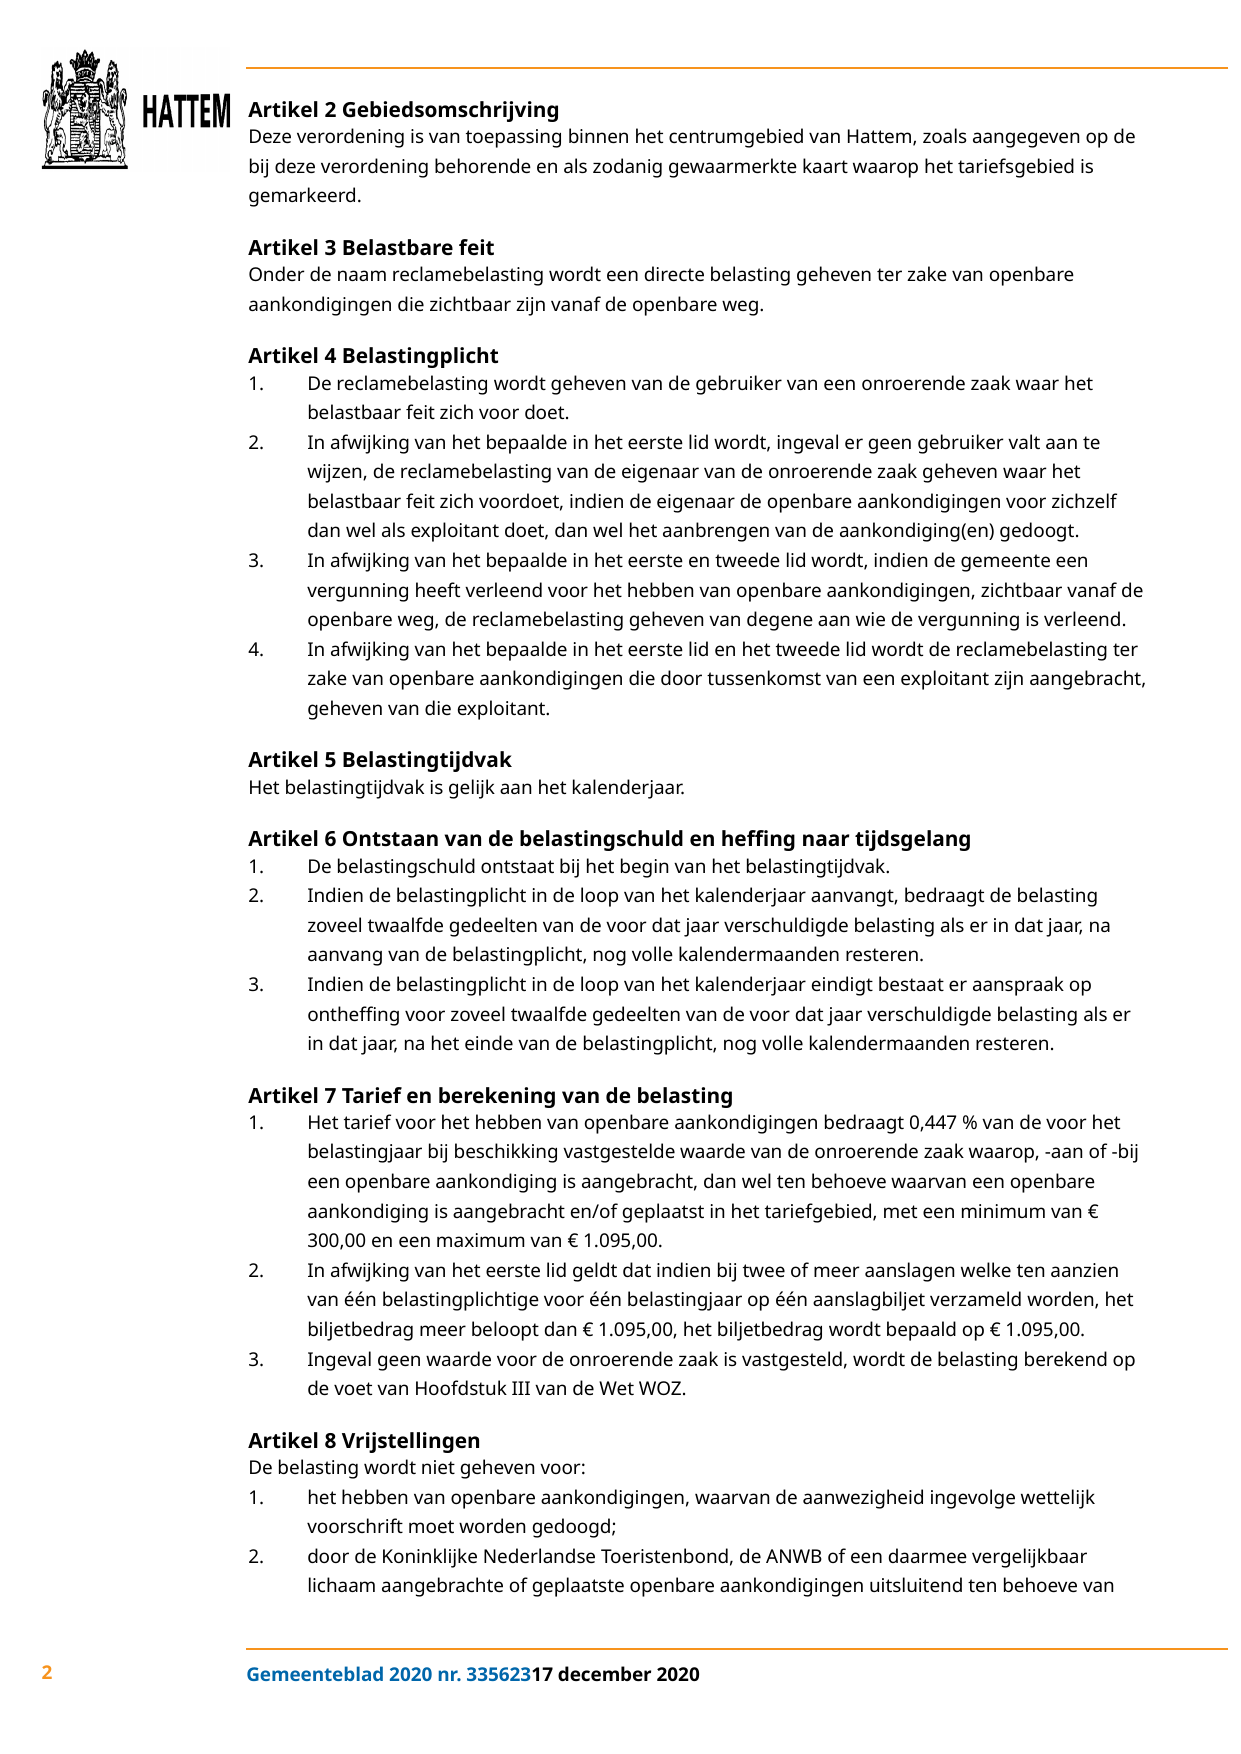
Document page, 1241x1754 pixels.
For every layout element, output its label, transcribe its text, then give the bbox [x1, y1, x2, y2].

text Artikel 7 Tarief en berekening van de belasting [248, 1081, 1152, 1109]
list De reclamebelasting wordt geheven van de gebruiker van een onroerende zaak waar het belastbaar feit zich voor doet. [248, 370, 1152, 425]
text Onder de naam reclamebelasting wordt een directe belasting geheven ter zake van openbare aankondigingen die zichtbaar zijn vanaf de openbare weg. [248, 261, 1152, 317]
list door de Koninklijke Nederlandse Toeristenbond, de ANWB of een daarmee vergelijkbaar lichaam aangebrachte of geplaatste openbare aankondigingen uitsluitend ten behoeve van [248, 1543, 1152, 1598]
text Artikel 5 Belastingtijdvak [248, 746, 1152, 774]
list In afwijking van het bepaalde in het eerste lid en het tweede lid wordt de reclamebelasting ter zake van openbare aankondigingen die door tussenkomst van een exploitant zijn aangebracht, geheven van die exploitant. [248, 636, 1152, 721]
list het hebben van openbare aankondigingen, waarvan de aanwezigheid ingevolge wettelijk voorschrift moet worden gedoogd; [248, 1484, 1152, 1539]
list De belastingschuld ontstaat bij het begin van het belastingtijdvak. [248, 853, 1152, 878]
text Deze verordening is van toepassing binnen het centrumgebied van Hattem, zoals aangegeven op de bij deze verordening behorende en als zodanig gewaarmerkte kaart waarop het tariefsgebied is gemarkeerd. [248, 123, 1152, 208]
list Indien de belastingplicht in de loop van het kalenderjaar aanvangt, bedraagt de belasting zoveel twaalfde gedeelten van de voor dat jaar verschuldigde belasting als er in dat jaar, na aanvang van de belastingplicht, nog volle kalendermaanden resteren. [248, 882, 1152, 967]
list In afwijking van het eerste lid geldt dat indien bij twee of meer aanslagen welke ten aanzien van één belastingplichtige voor één belastingjaar op één aanslagbiljet verzameld worden, het biljetbedrag meer beloopt dan € 1.095,00, het biljetbedrag wordt bepaald op € 1.095,00. [248, 1257, 1152, 1342]
list Het tarief voor het hebben van openbare aankondigingen bedraagt 0,447 % van de voor het belastingjaar bij beschikking vastgestelde waarde van de onroerende zaak waarop, -aan of -bij een openbare aankondiging is aangebracht, dan wel ten behoeve waarvan een openbare aankondiging is aangebracht en/of geplaatst in het tariefgebied, met een minimum van € 300,00 en een maximum van € 1.095,00. [248, 1109, 1152, 1253]
picture [41, 47, 231, 172]
list In afwijking van het bepaalde in het eerste en tweede lid wordt, indien de gemeente een vergunning heeft verleend voor het hebben van openbare aankondigingen, zichtbaar vanaf de openbare weg, de reclamebelasting geheven van degene aan wie de vergunning is verleend. [248, 547, 1152, 632]
text Het belastingtijdvak is gelijk aan het kalenderjaar. [248, 774, 1152, 800]
text Artikel 6 Ontstaan van de belastingschuld en heffing naar tijdsgelang [248, 824, 1152, 853]
text Artikel 4 Belastingplicht [248, 341, 1152, 370]
list Indien de belastingplicht in de loop van het kalenderjaar eindigt bestaat er aanspraak op ontheffing voor zoveel twaalfde gedeelten van de voor dat jaar verschuldigde belasting als er in dat jaar, na het einde van de belastingplicht, nog volle kalendermaanden resteren. [248, 971, 1152, 1056]
text Artikel 3 Belastbare feit [248, 233, 1152, 261]
list In afwijking van het bepaalde in het eerste lid wordt, ingeval er geen gebruiker valt aan te wijzen, de reclamebelasting van de eigenaar van de onroerende zaak geheven waar het belastbaar feit zich voordoet, indien de eigenaar de openbare aankondigingen voor zichzelf dan wel als exploitant doet, dan wel het aanbrengen van de aankondiging(en) gedoogt. [248, 429, 1152, 543]
text De belasting wordt niet geheven voor: [248, 1454, 1152, 1480]
text Artikel 8 Vrijstellingen [248, 1426, 1152, 1454]
list Ingeval geen waarde voor de onroerende zaak is vastgesteld, wordt de belasting berekend op de voet van Hoofdstuk III van de Wet WOZ. [248, 1346, 1152, 1401]
text Artikel 2 Gebiedsomschrijving [248, 95, 1152, 123]
